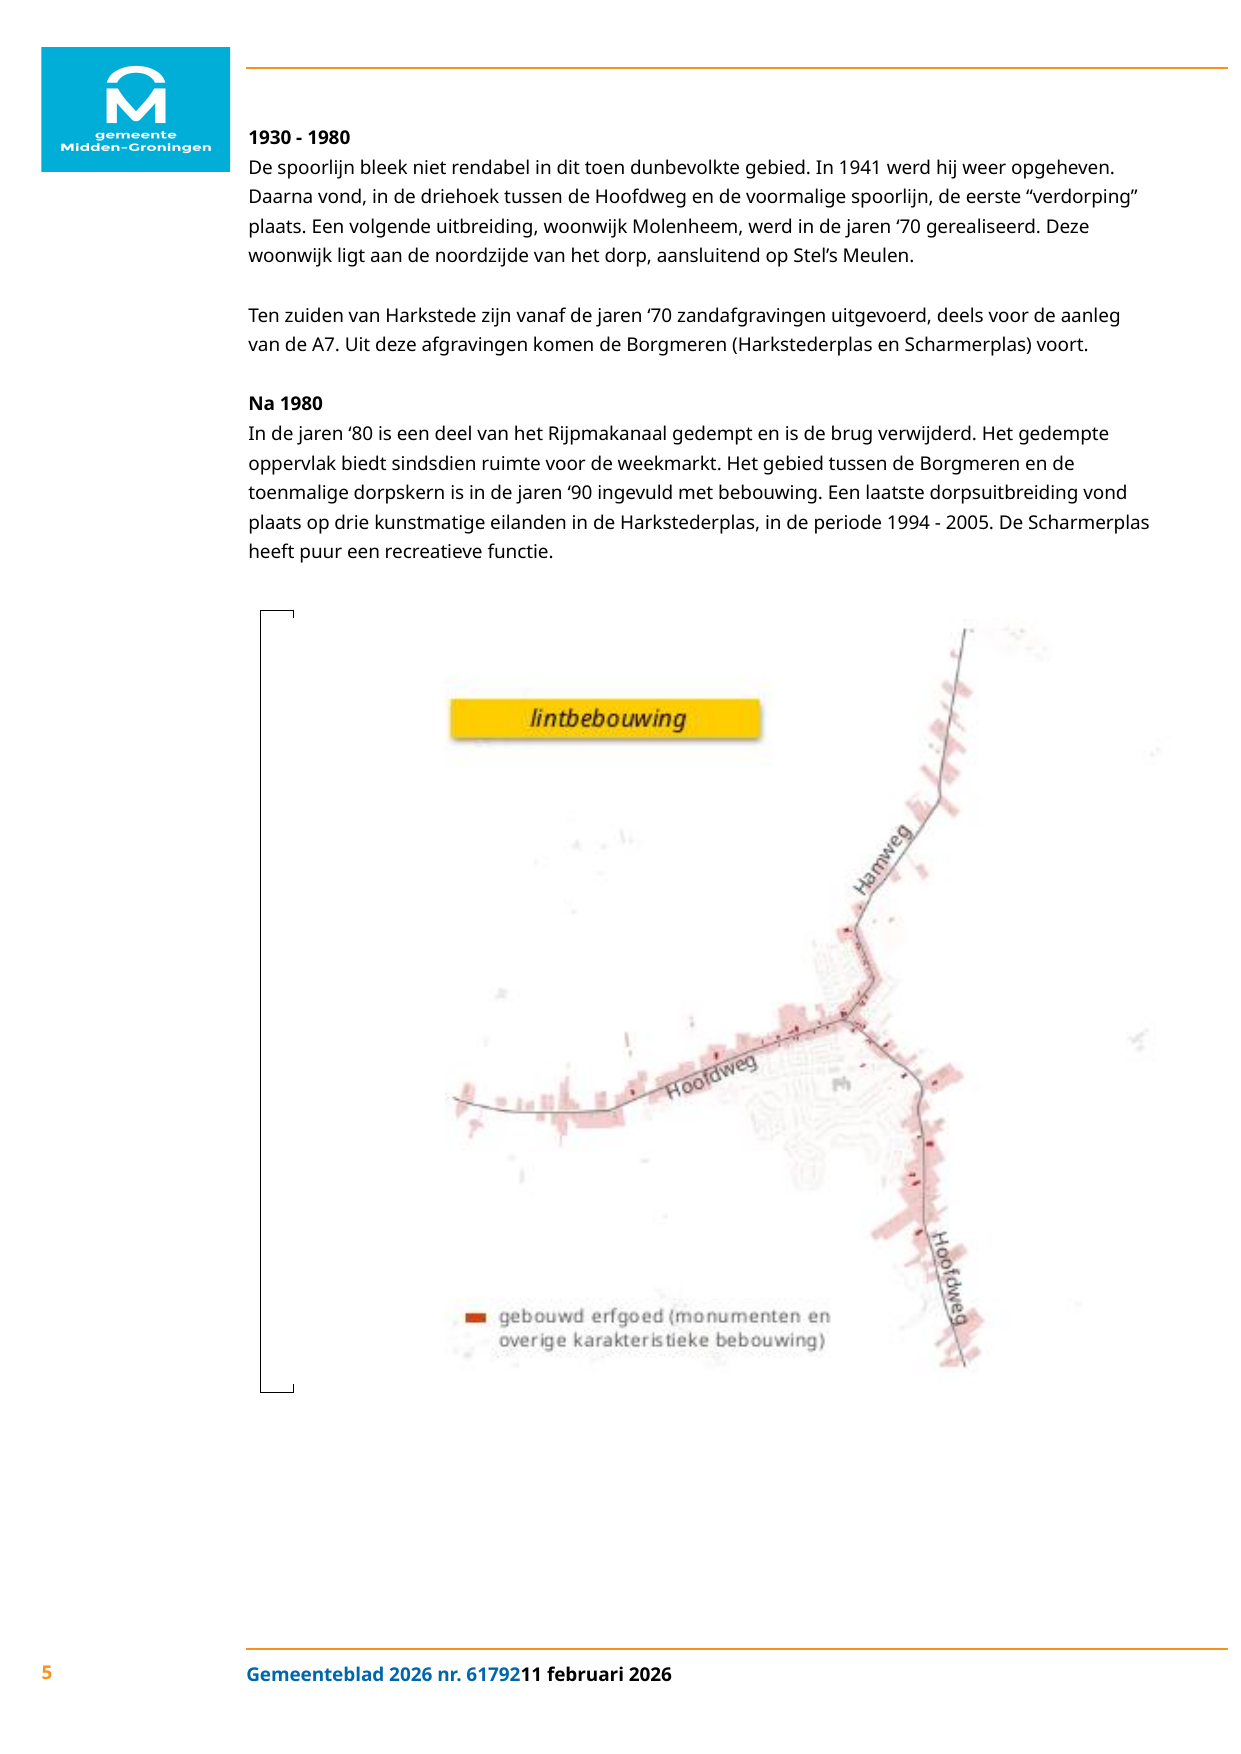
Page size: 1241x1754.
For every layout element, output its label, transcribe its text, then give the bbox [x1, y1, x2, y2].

text Ten zuiden van Harkstede zijn vanaf de jaren ‘70 zandafgravingen uitgevoerd, deels voor de aanleg van de A7. Uit deze afgravingen komen de Borgmeren (Harkstederplas en Scharmerplas) voort. [248, 302, 1152, 357]
picture [108, 66, 164, 82]
text 1930 - 1980 [248, 124, 1152, 150]
picture [184, 146, 190, 153]
text In de jaren ‘80 is een deel van het Rijpmakanaal gedempt en is de brug verwijderd. Het gedempte oppervlak biedt sindsdien ruimte voor de weekmarkt. Het gebied tussen de Borgmeren en de toenmalige dorpskern is in de jaren ‘90 ingevuld met bebouwing. Een laatste dorpsuitbreiding vond plaats op drie kunstmatige eilanden in de Harkstederplas, in de periode 1994 - 2005. De Scharmerplas heeft puur een recreatieve functie. [248, 420, 1152, 564]
text De spoorlijn bleek niet rendabel in dit toen dunbevolkte gebied. In 1941 werd hij weer opgeheven. Daarna vond, in de driehoek tussen de Hoofdweg en de voormalige spoorlijn, de eerste “verdorping” plaats. Een volgende uitbreiding, woonwijk Molenheem, werd in de jaren ‘70 gerealiseerd. Deze woonwijk ligt aan de noordzijde van het dorp, aansluitend op Stel’s Meulen. [248, 154, 1152, 268]
picture [107, 89, 165, 122]
picture [268, 618, 1173, 1384]
text Na 1980 [248, 391, 1152, 416]
